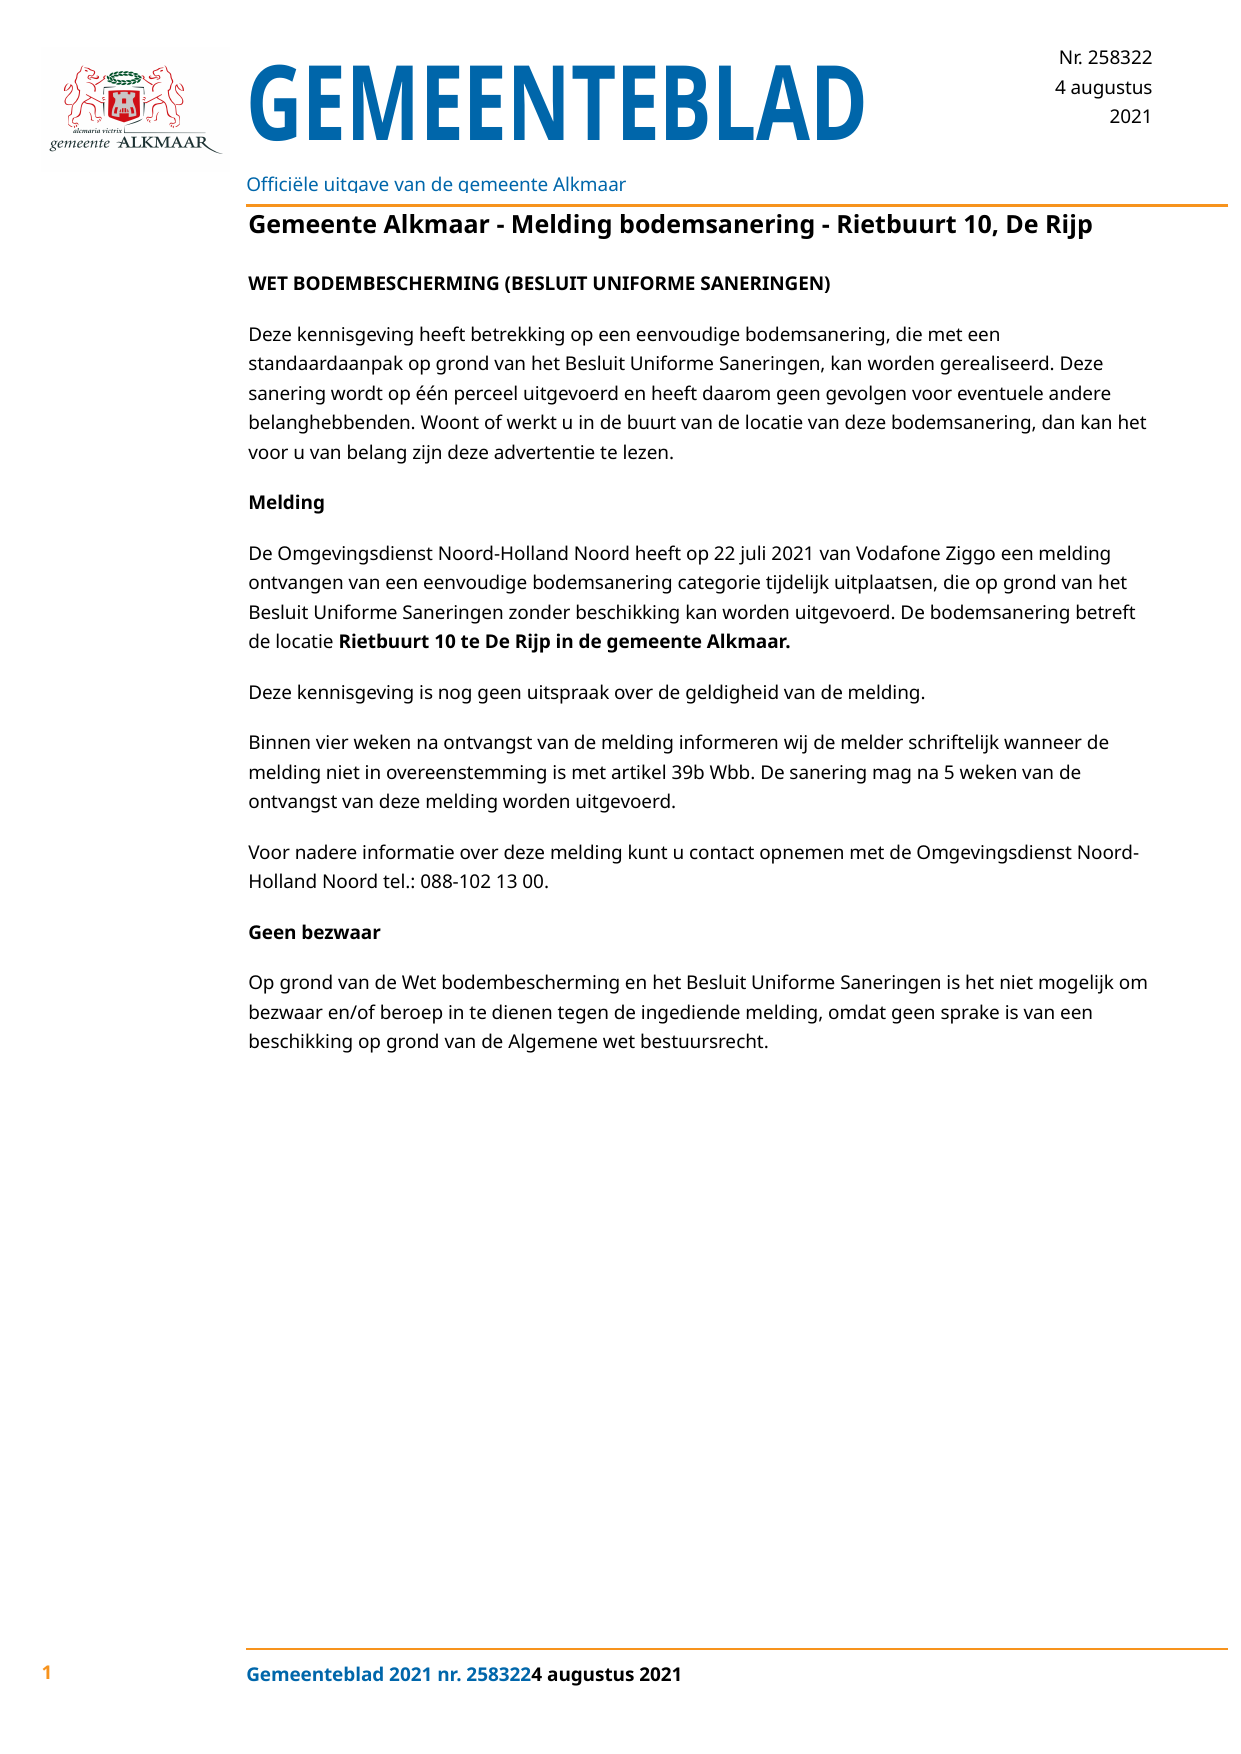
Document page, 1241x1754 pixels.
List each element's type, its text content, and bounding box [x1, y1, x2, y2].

text Deze kennisgeving is nog geen uitspraak over de geldigheid van de melding. [248, 679, 1152, 705]
text WET BODEMBESCHERMING (BESLUIT UNIFORME SANERINGEN) [248, 270, 1152, 296]
text Deze kennisgeving heeft betrekking op een eenvoudige bodemsanering, die met een standaardaanpak op grond van het Besluit Uniforme Saneringen, kan worden gerealiseerd. Deze sanering wordt op één perceel uitgevoerd en heeft daarom geen gevolgen voor eventuele andere belanghebbenden. Woont of werkt u in de buurt van de locatie van deze bodemsanering, dan kan het voor u van belang zijn deze advertentie te lezen. [248, 321, 1152, 465]
text De Omgevingsdienst Noord-Holland Noord heeft op 22 juli 2021 van Vodafone Ziggo een melding ontvangen van een eenvoudige bodemsanering categorie tijdelijk uitplaatsen, die op grond van het Besluit Uniforme Saneringen zonder beschikking kan worden uitgevoerd. De bodemsanering betreft de locatie Rietbuurt 10 te De Rijp in de gemeente Alkmaar. [248, 540, 1152, 654]
text Op grond van de Wet bodembescherming en het Besluit Uniforme Saneringen is het niet mogelijk om bezwaar en/of beroep in te dienen tegen de ingediende melding, omdat geen sprake is van een beschikking op grond van de Algemene wet bestuursrecht. [248, 969, 1152, 1054]
picture [41, 47, 231, 172]
text Geen bezwaar [248, 919, 1152, 945]
text Voor nadere informatie over deze melding kunt u contact opnemen met de Omgevingsdienst Noord-Holland Noord tel.: 088-102 13 00. [248, 839, 1152, 894]
text Gemeente Alkmaar - Melding bodemsanering - Rietbuurt 10, De Rijp [248, 207, 1152, 241]
text Melding [248, 489, 1152, 515]
text Binnen vier weken na ontvangst van de melding informeren wij de melder schriftelijk wanneer de melding niet in overeenstemming is met artikel 39b Wbb. De sanering mag na 5 weken van de ontvangst van deze melding worden uitgevoerd. [248, 729, 1152, 814]
